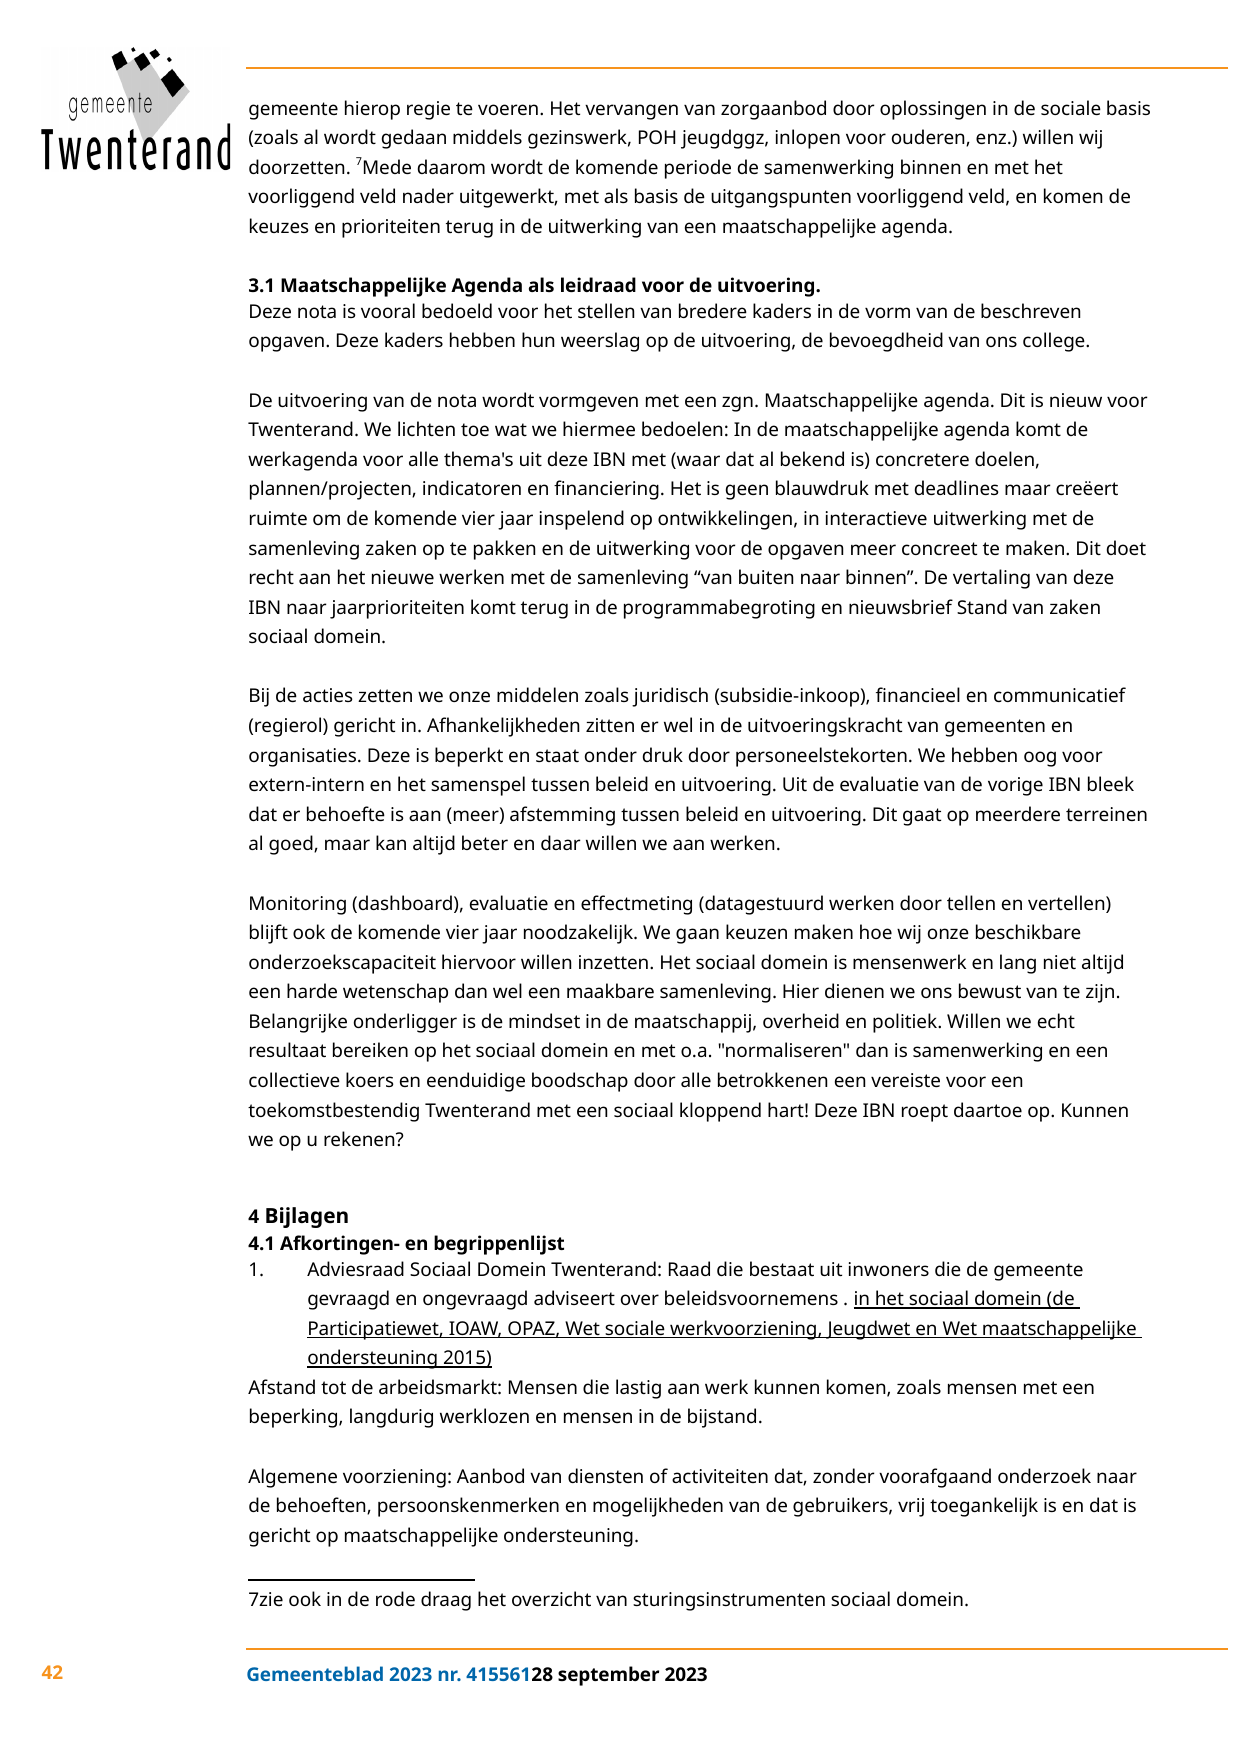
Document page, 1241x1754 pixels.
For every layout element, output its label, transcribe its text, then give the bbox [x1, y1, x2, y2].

text Afstand tot de arbeidsmarkt: Mensen die lastig aan werk kunnen komen, zoals mensen met een beperking, langdurig werklozen en mensen in de bijstand. [248, 1374, 1152, 1429]
text De uitvoering van de nota wordt vormgeven met een zgn. Maatschappelijke agenda. Dit is nieuw voor Twenterand. We lichten toe wat we hiermee bedoelen: In de maatschappelijke agenda komt de werkagenda voor alle thema's uit deze IBN met (waar dat al bekend is) concretere doelen, plannen/projecten, indicatoren en financiering. Het is geen blauwdruk met deadlines maar creëert ruimte om de komende vier jaar inspelend op ontwikkelingen, in interactieve uitwerking met de samenleving zaken op te pakken en de uitwerking voor de opgaven meer concreet te maken. Dit doet recht aan het nieuwe werken met de samenleving “van buiten naar binnen”. De vertaling van deze IBN naar jaarprioriteiten komt terug in de programmabegroting en nieuwsbrief Stand van zaken sociaal domein. [248, 387, 1152, 649]
picture [41, 47, 231, 172]
text Bij de acties zetten we onze middelen zoals juridisch (subsidie-inkoop), financieel en communicatief (regierol) gericht in. Afhankelijkheden zitten er wel in de uitvoeringskracht van gemeenten en organisaties. Deze is beperkt en staat onder druk door personeelstekorten. We hebben oog voor extern-intern en het samenspel tussen beleid en uitvoering. Uit de evaluatie van de vorige IBN bleek dat er behoefte is aan (meer) afstemming tussen beleid en uitvoering. Dit gaat op meerdere terreinen al goed, maar kan altijd beter en daar willen we aan werken. [248, 683, 1152, 856]
text gemeente hierop regie te voeren. Het vervangen van zorgaanbod door oplossingen in de sociale basis (zoals al wordt gedaan middels gezinswerk, POH jeugdggz, inlopen voor ouderen, enz.) willen wij doorzetten. Mede daarom wordt de komende periode de samenwerking binnen en met het voorliggend veld nader uitgewerkt, met als basis de uitgangspunten voorliggend veld, en komen de keuzes en prioriteiten terug in de uitwerking van een maatschappelijke agenda. [248, 95, 1152, 239]
text Monitoring (dashboard), evaluatie en effectmeting (datagestuurd werken door tellen en vertellen) blijft ook de komende vier jaar noodzakelijk. We gaan keuzen maken hoe wij onze beschikbare onderzoekscapaciteit hiervoor willen inzetten. Het sociaal domein is mensenwerk en lang niet altijd een harde wetenschap dan wel een maakbare samenleving. Hier dienen we ons bewust van te zijn. Belangrijke onderligger is de mindset in de maatschappij, overheid en politiek. Willen we echt resultaat bereiken op het sociaal domein en met o.a. "normaliseren" dan is samenwerking en een collectieve koers en eenduidige boodschap door alle betrokkenen een vereiste voor een toekomstbestendig Twenterand met een sociaal kloppend hart! Deze IBN roept daartoe op. Kunnen we op u rekenen? [248, 890, 1152, 1152]
text 4.1 Afkortingen- en begrippenlijst [248, 1230, 1152, 1256]
text 4 Bijlagen [248, 1202, 1152, 1230]
list Adviesraad Sociaal Domein Twenterand: Raad die bestaat uit inwoners die de gemeente gevraagd en ongevraagd adviseert over beleidsvoornemens . in het sociaal domein (de Participatiewet, IOAW, OPAZ, Wet sociale werkvoorziening, Jeugdwet en Wet maatschappelijke ondersteuning 2015) [248, 1256, 1152, 1370]
text Algemene voorziening: Aanbod van diensten of activiteiten dat, zonder voorafgaand onderzoek naar de behoeften, persoonskenmerken en mogelijkheden van de gebruikers, vrij toegankelijk is en dat is gericht op maatschappelijke ondersteuning. [248, 1463, 1152, 1548]
text zie ook in de rode draag het overzicht van sturingsinstrumenten sociaal domein. [248, 1586, 1152, 1612]
text 3.1 Maatschappelijke Agenda als leidraad voor de uitvoering. [248, 272, 1152, 298]
text Deze nota is vooral bedoeld voor het stellen van bredere kaders in de vorm van de beschreven opgaven. Deze kaders hebben hun weerslag op de uitvoering, de bevoegdheid van ons college. [248, 298, 1152, 353]
